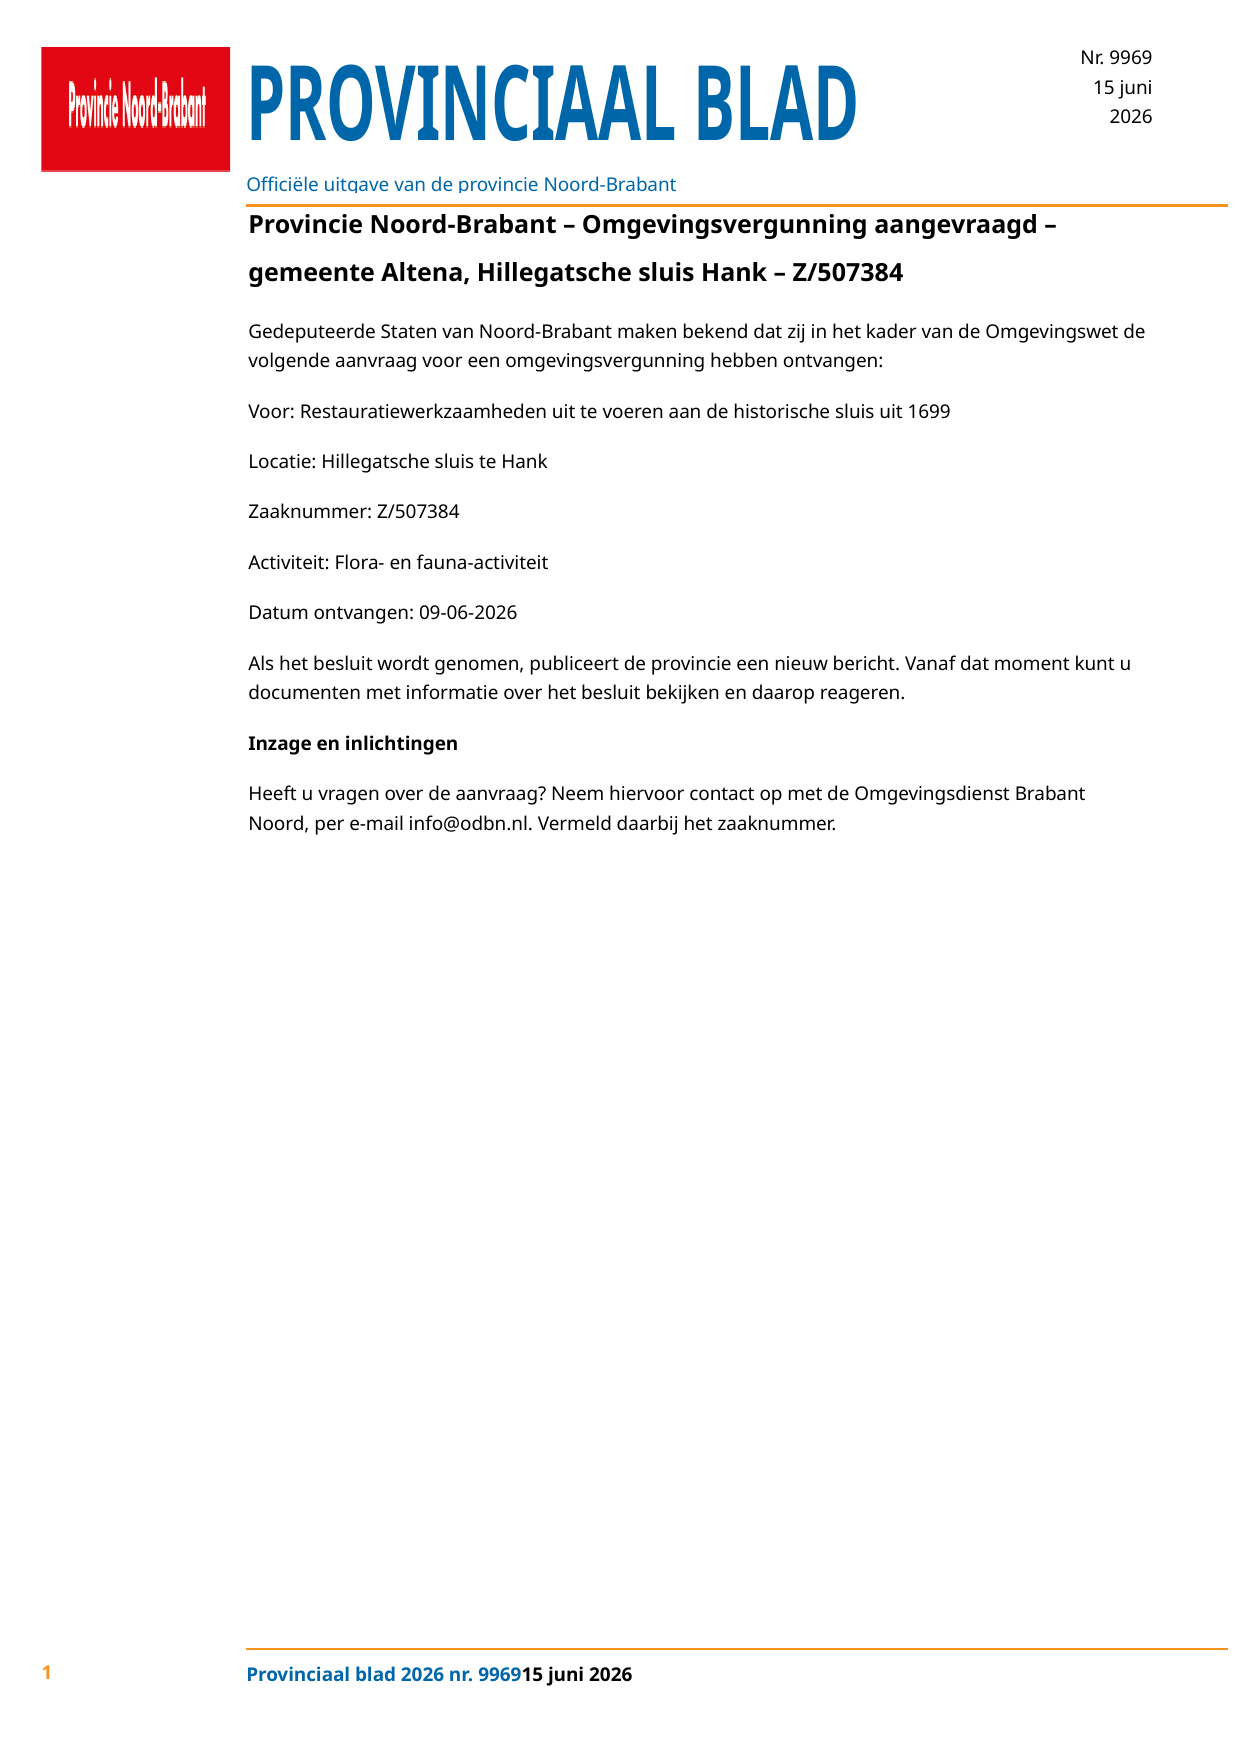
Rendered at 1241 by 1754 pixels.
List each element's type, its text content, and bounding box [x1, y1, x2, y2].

text Heeft u vragen over de aanvraag? Neem hiervoor contact op met de Omgevingsdienst Brabant Noord, per e-mail info@odbn.nl. Vermeld daarbij het zaaknummer. [248, 780, 1152, 836]
text Als het besluit wordt genomen, publiceert de provincie een nieuw bericht. Vanaf dat moment kunt u documenten met informatie over het besluit bekijken en daarop reageren. [248, 650, 1152, 705]
text Zaaknummer: Z/507384 [248, 499, 1152, 524]
text Gedeputeerde Staten van Noord-Brabant maken bekend dat zij in het kader van de Omgevingswet de volgende aanvraag voor een omgevingsvergunning hebben ontvangen: [248, 318, 1152, 373]
text Provincie Noord-Brabant – Omgevingsvergunning aangevraagd – gemeente Altena, Hillegatsche sluis Hank – Z/507384 [248, 207, 1152, 288]
text Locatie: Hillegatsche sluis te Hank [248, 448, 1152, 474]
text Inzage en inlichtingen [248, 730, 1152, 756]
text Activiteit: Flora- en fauna-activiteit [248, 549, 1152, 575]
text Datum ontvangen: 09-06-2026 [248, 599, 1152, 625]
picture [41, 47, 231, 172]
text Voor: Restauratiewerkzaamheden uit te voeren aan de historische sluis uit 1699 [248, 398, 1152, 424]
